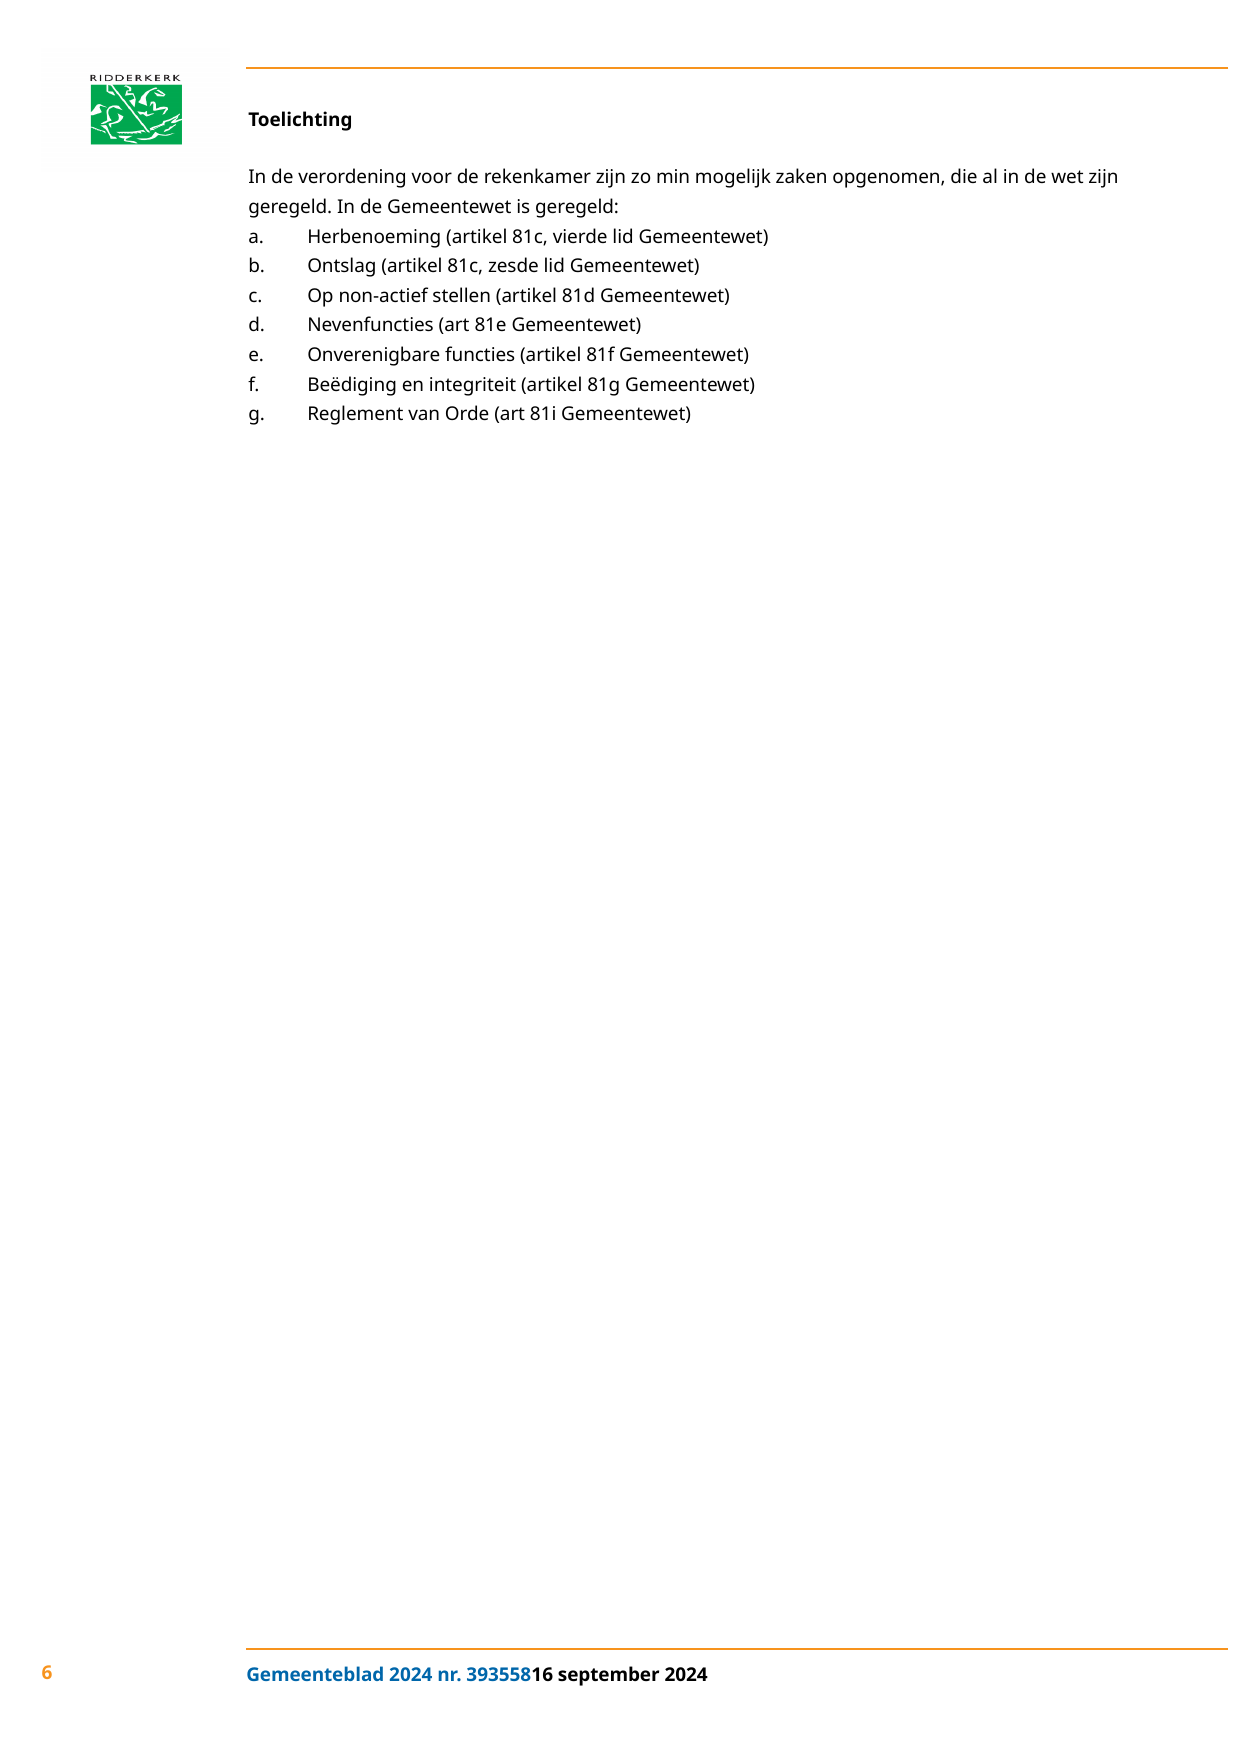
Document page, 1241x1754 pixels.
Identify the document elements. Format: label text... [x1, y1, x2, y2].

list Herbenoeming (artikel 81c, vierde lid Gemeentewet) [248, 223, 1152, 248]
text In de verordening voor de rekenkamer zijn zo min mogelijk zaken opgenomen, die al in de wet zijn geregeld. In de Gemeentewet is geregeld: [248, 164, 1152, 219]
list Op non-actief stellen (artikel 81d Gemeentewet) [248, 282, 1152, 308]
list Beëdiging en integriteit (artikel 81g Gemeentewet) [248, 371, 1152, 396]
list Reglement van Orde (art 81i Gemeentewet) [248, 400, 1152, 426]
list Ontslag (artikel 81c, zesde lid Gemeentewet) [248, 252, 1152, 278]
picture [41, 47, 231, 172]
list Onverenigbare functies (artikel 81f Gemeentewet) [248, 341, 1152, 367]
text Toelichting [248, 95, 1152, 134]
list Nevenfuncties (art 81e Gemeentewet) [248, 312, 1152, 337]
